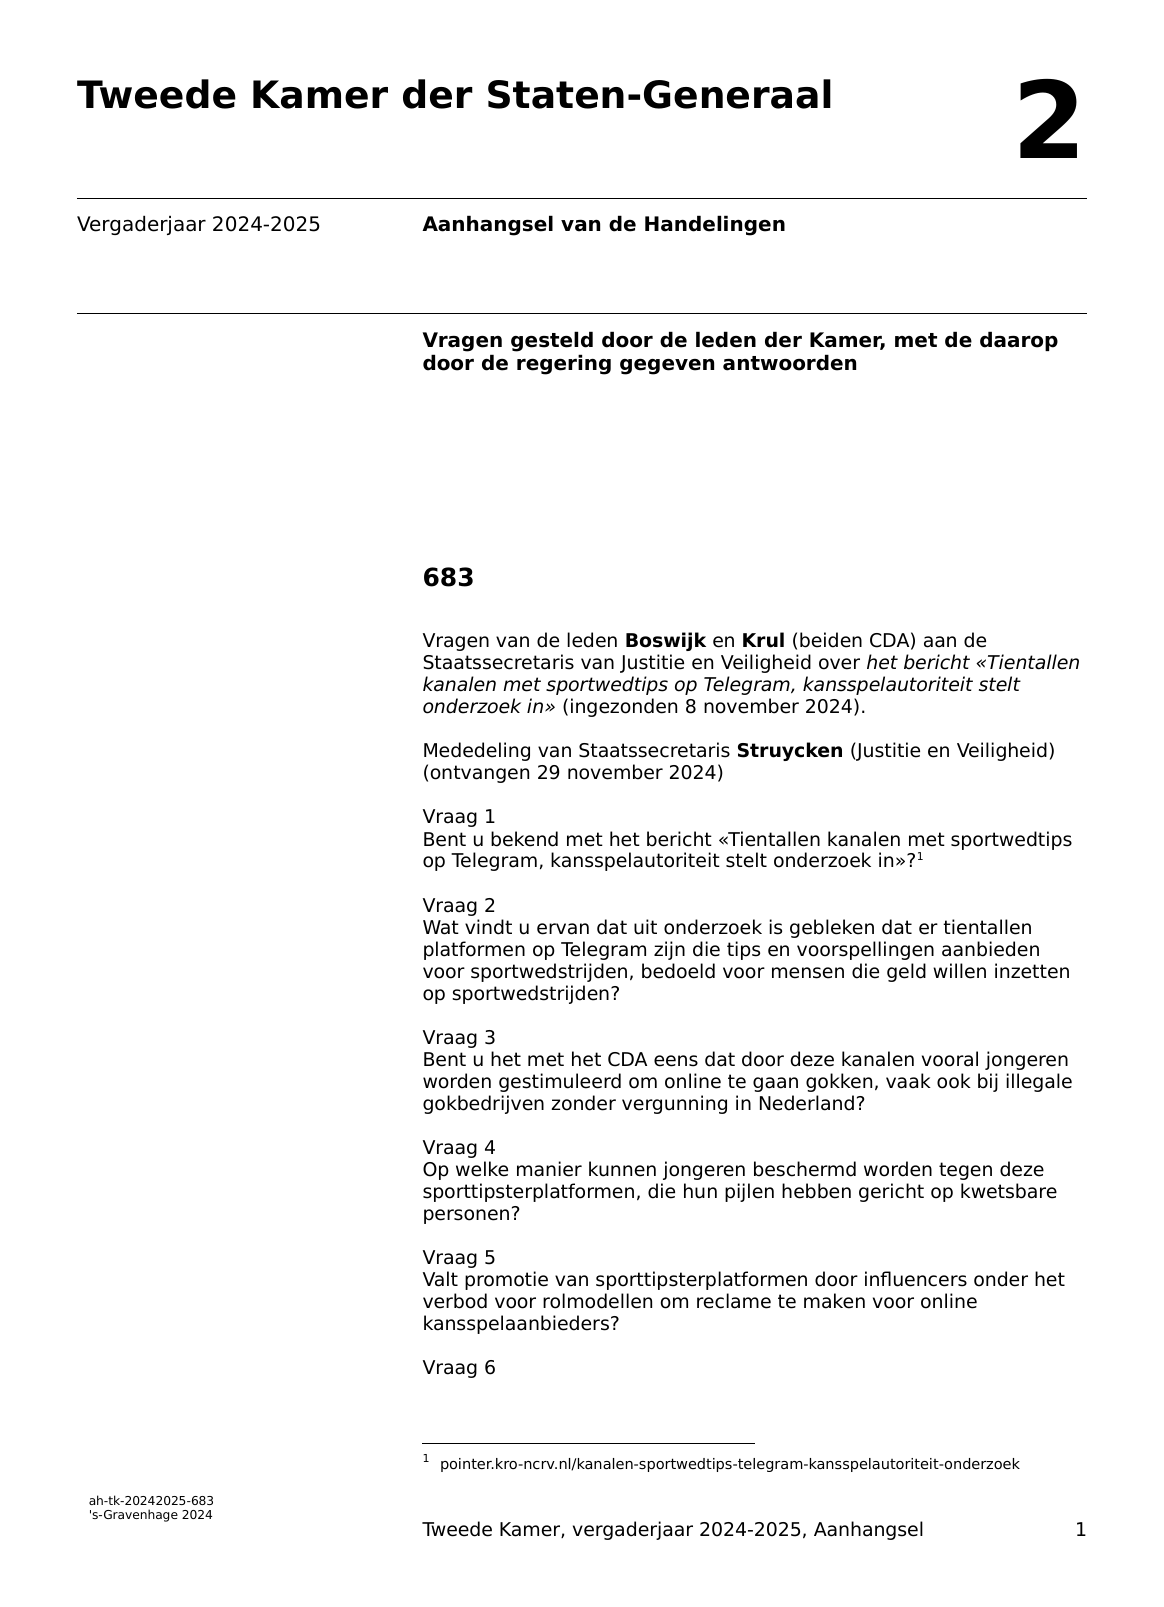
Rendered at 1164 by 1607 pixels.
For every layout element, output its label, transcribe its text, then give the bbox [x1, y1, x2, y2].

text Vraag 4 [422, 1137, 1087, 1159]
text Valt promotie van sporttipsterplatformen door influencers onder het verbod voor rolmodellen om reclame te maken voor online kansspelaanbieders? [422, 1269, 1087, 1335]
text ah-tk-20242025-683 [88, 1494, 323, 1508]
text pointer.kro-ncrv.nl/kanalen-sportwedtips-telegram-kansspelautoriteit-onderzoek [422, 1452, 1087, 1474]
table_cell Vragen gesteld door de leden der Kamer, met de daarop door de regering gegeven antwoorden [422, 314, 1087, 375]
text Wat vindt u ervan dat uit onderzoek is gebleken dat er tientallen platformen op Telegram zijn die tips en voorspellingen aanbieden voor sportwedstrijden, bedoeld voor mensen die geld willen inzetten op sportwedstrijden? [422, 917, 1087, 1004]
text Bent u bekend met het bericht «Tientallen kanalen met sportwedtips op Telegram, kansspelautoriteit stelt onderzoek in»? [422, 828, 1087, 872]
table_header 2 [886, 59, 1087, 198]
text Vraag 1 [422, 806, 1087, 828]
text Op welke manier kunnen jongeren beschermd worden tegen deze sporttipsterplatformen, die hun pijlen hebben gericht op kwetsbare personen? [422, 1159, 1087, 1225]
text 's-Gravenhage 2024 [88, 1508, 323, 1522]
text Vragen van de leden Boswijk en Krul (beiden CDA) aan de Staatssecretaris van Justitie en Veiligheid over het bericht «Tientallen kanalen met sportwedtips op Telegram, kansspelautoriteit stelt onderzoek in» (ingezonden 8 november 2024). [422, 630, 1087, 718]
text Vraag 6 [422, 1357, 1087, 1379]
text 683 [422, 563, 1087, 592]
text Vraag 3 [422, 1027, 1087, 1049]
table_cell Vergaderjaar 2024-2025 [77, 199, 422, 313]
text Vraag 2 [422, 894, 1087, 917]
table_cell [77, 314, 422, 375]
table_header Tweede Kamer der Staten-Generaal [77, 59, 886, 198]
text Vraag 5 [422, 1247, 1087, 1269]
table_cell Aanhangsel van de Handelingen [422, 199, 1087, 313]
text Bent u het met het CDA eens dat door deze kanalen vooral jongeren worden gestimuleerd om online te gaan gokken, vaak ook bij illegale gokbedrijven zonder vergunning in Nederland? [422, 1049, 1087, 1114]
text Mededeling van Staatssecretaris Struycken (Justitie en Veiligheid) (ontvangen 29 november 2024) [422, 740, 1087, 784]
